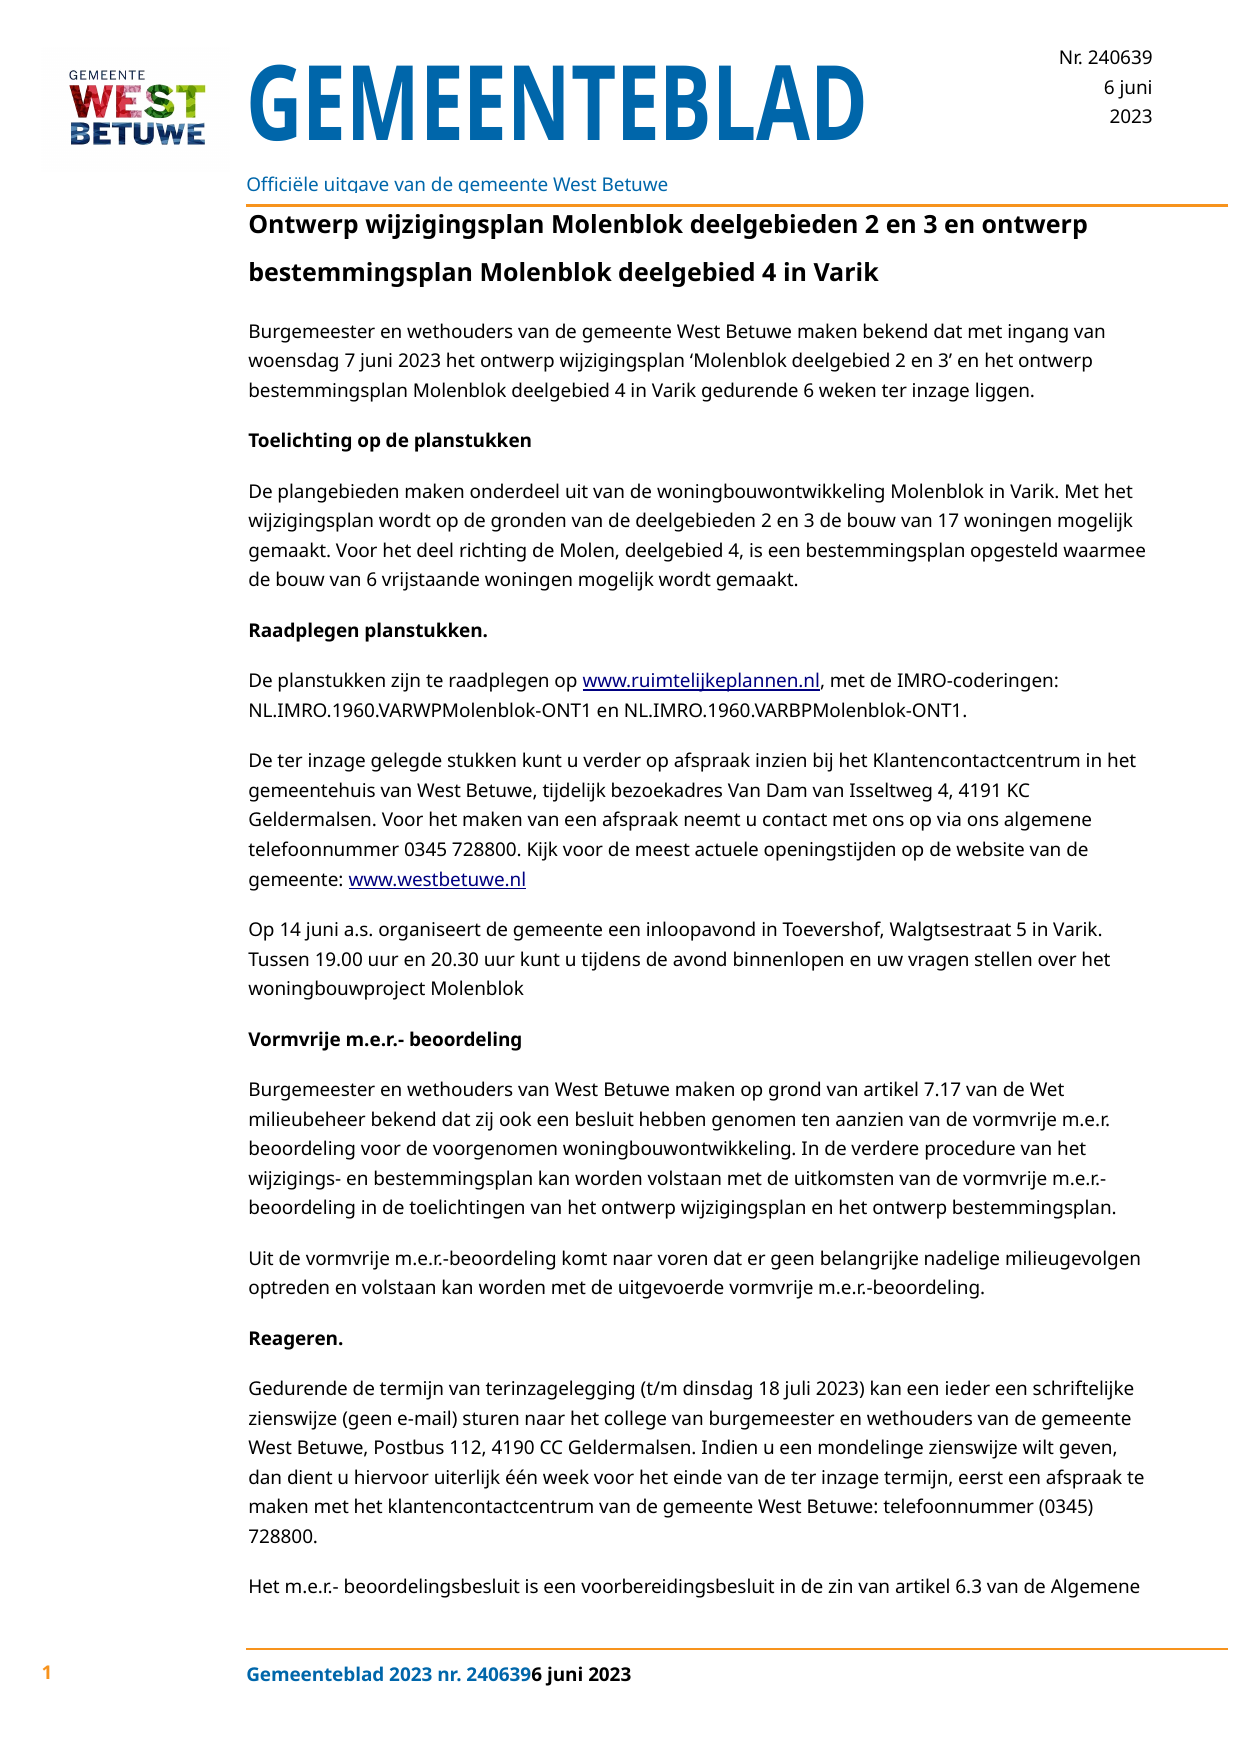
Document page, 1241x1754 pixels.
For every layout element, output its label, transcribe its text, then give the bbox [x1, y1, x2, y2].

text Uit de vormvrije m.e.r.-beoordeling komt naar voren dat er geen belangrijke nadelige milieugevolgen optreden en volstaan kan worden met de uitgevoerde vormvrije m.e.r.-beoordeling. [248, 1245, 1152, 1300]
text Ontwerp wijzigingsplan Molenblok deelgebieden 2 en 3 en ontwerp bestemmingsplan Molenblok deelgebied 4 in Varik [248, 207, 1152, 288]
text Vormvrije m.e.r.- beoordeling [248, 1026, 1152, 1052]
text De planstukken zijn te raadplegen op www.ruimtelijkeplannen.nl, met de IMRO-coderingen: NL.IMRO.1960.VARWPMolenblok-ONT1 en NL.IMRO.1960.VARBPMolenblok-ONT1. [248, 667, 1152, 723]
text Reageren. [248, 1325, 1152, 1351]
text Burgemeester en wethouders van West Betuwe maken op grond van artikel 7.17 van de Wet milieubeheer bekend dat zij ook een besluit hebben genomen ten aanzien van de vormvrije m.e.r. beoordeling voor de voorgenomen woningbouwontwikkeling. In de verdere procedure van het wijzigings- en bestemmingsplan kan worden volstaan met de uitkomsten van de vormvrije m.e.r.-beoordeling in de toelichtingen van het ontwerp wijzigingsplan en het ontwerp bestemmingsplan. [248, 1076, 1152, 1220]
text De ter inzage gelegde stukken kunt u verder op afspraak inzien bij het Klantencontactcentrum in het gemeentehuis van West Betuwe, tijdelijk bezoekadres Van Dam van Isseltweg 4, 4191 KC Geldermalsen. Voor het maken van een afspraak neemt u contact met ons op via ons algemene telefoonnummer 0345 728800. Kijk voor de meest actuele openingstijden op de website van de gemeente: www.westbetuwe.nl [248, 747, 1152, 892]
text Raadplegen planstukken. [248, 617, 1152, 643]
text Het m.e.r.- beoordelingsbesluit is een voorbereidingsbesluit in de zin van artikel 6.3 van de Algemene [248, 1574, 1152, 1599]
picture [41, 47, 231, 172]
text Toelichting op de planstukken [248, 427, 1152, 453]
text Op 14 juni a.s. organiseert de gemeente een inloopavond in Toevershof, Walgtsestraat 5 in Varik. Tussen 19.00 uur en 20.30 uur kunt u tijdens de avond binnenlopen en uw vragen stellen over het woningbouwproject Molenblok [248, 916, 1152, 1001]
text Gedurende de termijn van terinzagelegging (t/m dinsdag 18 juli 2023) kan een ieder een schriftelijke zienswijze (geen e-mail) sturen naar het college van burgemeester en wethouders van de gemeente West Betuwe, Postbus 112, 4190 CC Geldermalsen. Indien u een mondelinge zienswijze wilt geven, dan dient u hiervoor uiterlijk één week voor het einde van de ter inzage termijn, eerst een afspraak te maken met het klantencontactcentrum van de gemeente West Betuwe: telefoonnummer (0345) 728800. [248, 1375, 1152, 1549]
text De plangebieden maken onderdeel uit van de woningbouwontwikkeling Molenblok in Varik. Met het wijzigingsplan wordt op de gronden van de deelgebieden 2 en 3 de bouw van 17 woningen mogelijk gemaakt. Voor het deel richting de Molen, deelgebied 4, is een bestemmingsplan opgesteld waarmee de bouw van 6 vrijstaande woningen mogelijk wordt gemaakt. [248, 478, 1152, 592]
text Burgemeester en wethouders van de gemeente West Betuwe maken bekend dat met ingang van woensdag 7 juni 2023 het ontwerp wijzigingsplan ‘Molenblok deelgebied 2 en 3’ en het ontwerp bestemmingsplan Molenblok deelgebied 4 in Varik gedurende 6 weken ter inzage liggen. [248, 318, 1152, 403]
